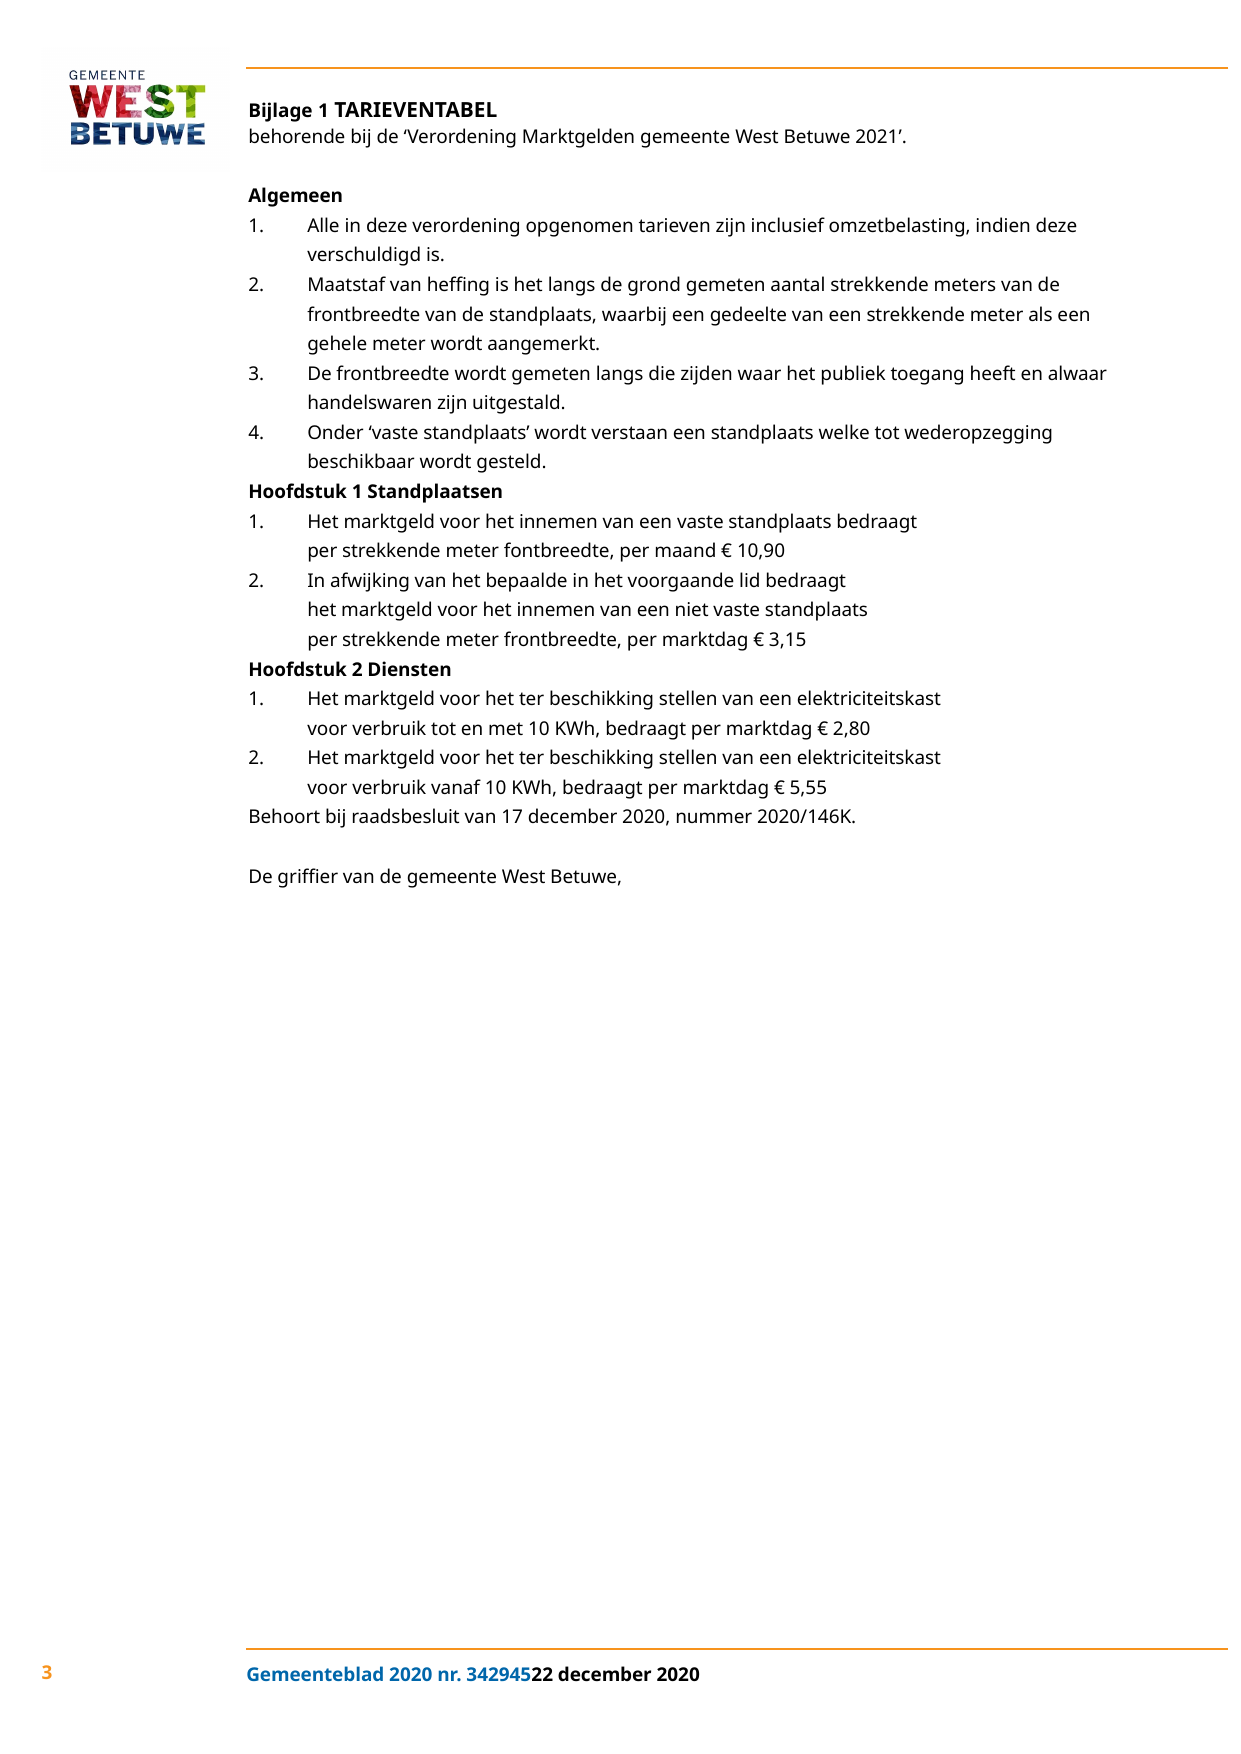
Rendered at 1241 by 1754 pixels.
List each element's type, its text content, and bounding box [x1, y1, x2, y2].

list De frontbreedte wordt gemeten langs die zijden waar het publiek toegang heeft en alwaar handelswaren zijn uitgestald. [248, 360, 1152, 415]
list In afwijking van het bepaalde in het voorgaande lid bedraagt [248, 567, 1152, 593]
text Hoofdstuk 2 Diensten [248, 656, 1152, 682]
list Het marktgeld voor het innemen van een vaste standplaats bedraagt [248, 508, 1152, 534]
list per strekkende meter frontbreedte, per marktdag € 3,15 [248, 626, 1152, 652]
list Maatstaf van heffing is het langs de grond gemeten aantal strekkende meters van de frontbreedte van de standplaats, waarbij een gedeelte van een strekkende meter als een gehele meter wordt aangemerkt. [248, 271, 1152, 356]
text behorende bij de ‘Verordening Marktgelden gemeente West Betuwe 2021’. [248, 123, 1152, 149]
text De griffier van de gemeente West Betuwe, [248, 863, 1152, 889]
list het marktgeld voor het innemen van een niet vaste standplaats [248, 597, 1152, 622]
list voor verbruik tot en met 10 KWh, bedraagt per marktdag € 2,80 [248, 715, 1152, 741]
text Hoofdstuk 1 Standplaatsen [248, 478, 1152, 504]
list voor verbruik vanaf 10 KWh, bedraagt per marktdag € 5,55 [248, 774, 1152, 800]
text Algemeen [248, 182, 1152, 208]
text Bijlage 1 TARIEVENTABEL [248, 95, 1152, 123]
list Alle in deze verordening opgenomen tarieven zijn inclusief omzetbelasting, indien deze verschuldigd is. [248, 212, 1152, 267]
picture [41, 47, 231, 172]
list Het marktgeld voor het ter beschikking stellen van een elektriciteitskast [248, 685, 1152, 711]
text Behoort bij raadsbesluit van 17 december 2020, nummer 2020/146K. [248, 804, 1152, 829]
list per strekkende meter fontbreedte, per maand € 10,90 [248, 537, 1152, 563]
list Onder ‘vaste standplaats’ wordt verstaan een standplaats welke tot wederopzegging beschikbaar wordt gesteld. [248, 419, 1152, 474]
list Het marktgeld voor het ter beschikking stellen van een elektriciteitskast [248, 744, 1152, 770]
